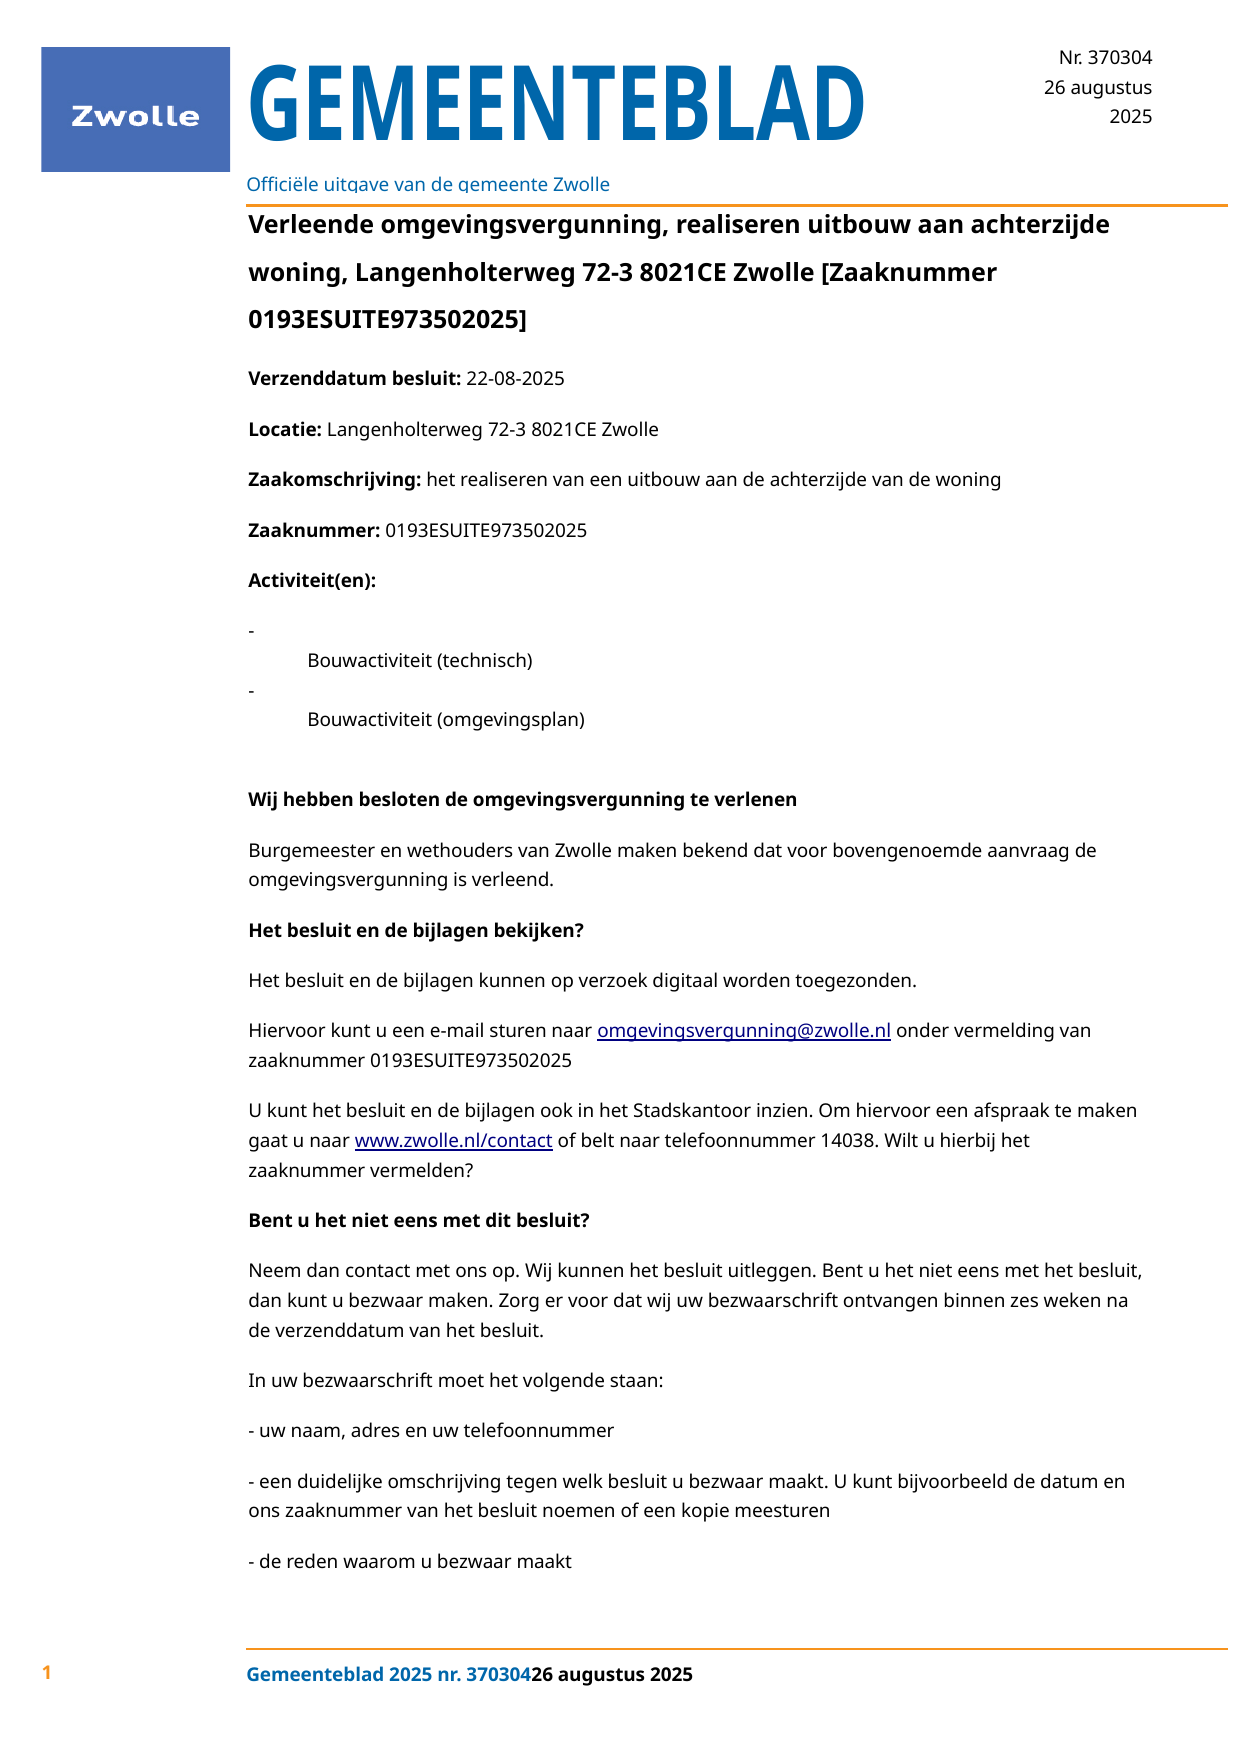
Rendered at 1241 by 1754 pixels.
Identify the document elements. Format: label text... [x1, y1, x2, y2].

text In uw bezwaarschrift moet het volgende staan: [248, 1367, 1152, 1393]
text - uw naam, adres en uw telefoonnummer [248, 1418, 1152, 1443]
text Het besluit en de bijlagen kunnen op verzoek digitaal worden toegezonden. [248, 967, 1152, 993]
text Zaakomschrijving: het realiseren van een uitbouw aan de achterzijde van de woning [248, 466, 1152, 492]
list Bouwactiviteit (omgevingsplan) [248, 706, 1152, 732]
text Locatie: Langenholterweg 72-3 8021CE Zwolle [248, 416, 1152, 442]
list Bouwactiviteit (technisch) [248, 647, 1152, 673]
text Burgemeester en wethouders van Zwolle maken bekend dat voor bovengenoemde aanvraag de omgevingsvergunning is verleend. [248, 837, 1152, 892]
text - een duidelijke omschrijving tegen welk besluit u bezwaar maakt. U kunt bijvoorbeeld de datum en ons zaaknummer van het besluit noemen of een kopie meesturen [248, 1468, 1152, 1523]
text Verleende omgevingsvergunning, realiseren uitbouw aan achterzijde woning, Langenholterweg 72-3 8021CE Zwolle [Zaaknummer 0193ESUITE973502025] [248, 207, 1152, 336]
text Verzenddatum besluit: 22-08-2025 [248, 366, 1152, 391]
text Het besluit en de bijlagen bekijken? [248, 917, 1152, 942]
text Wij hebben besloten de omgevingsvergunning te verlenen [248, 786, 1152, 812]
picture [41, 47, 231, 172]
text Bent u het niet eens met dit besluit? [248, 1207, 1152, 1233]
text U kunt het besluit en de bijlagen ook in het Stadskantoor inzien. Om hiervoor een afspraak te maken gaat u naar www.zwolle.nl/contact of belt naar telefoonnummer 14038. Wilt u hierbij het zaaknummer vermelden? [248, 1098, 1152, 1182]
text Hiervoor kunt u een e-mail sturen naar omgevingsvergunning@zwolle.nl onder vermelding van zaaknummer 0193ESUITE973502025 [248, 1018, 1152, 1073]
text Zaaknummer: 0193ESUITE973502025 [248, 517, 1152, 542]
text Neem dan contact met ons op. Wij kunnen het besluit uitleggen. Bent u het niet eens met het besluit, dan kunt u bezwaar maken. Zorg er voor dat wij uw bezwaarschrift ontvangen binnen zes weken na de verzenddatum van het besluit. [248, 1258, 1152, 1342]
text - de reden waarom u bezwaar maakt [248, 1548, 1152, 1574]
text Activiteit(en): [248, 567, 1152, 593]
